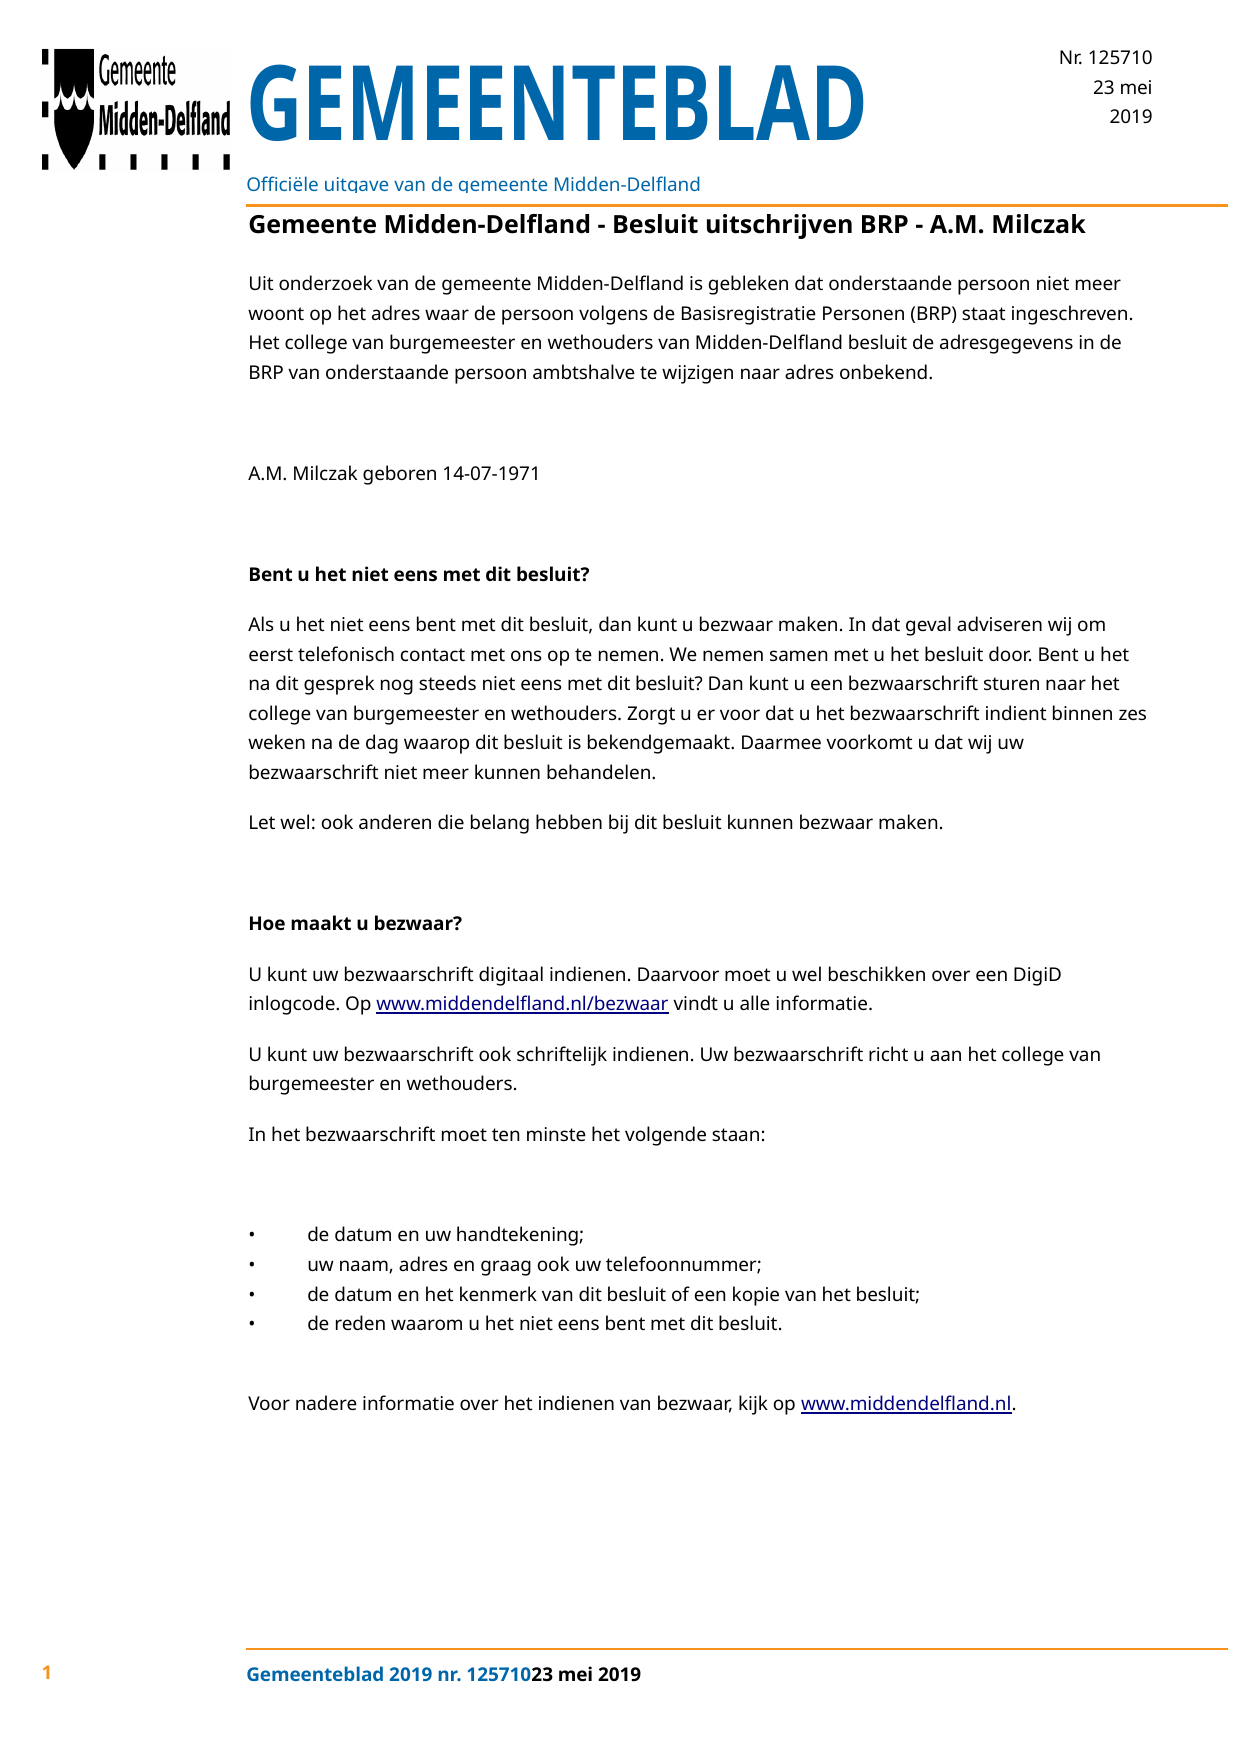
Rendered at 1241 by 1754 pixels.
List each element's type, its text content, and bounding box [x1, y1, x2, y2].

text Voor nadere informatie over het indienen van bezwaar, kijk op www.middendelfland.nl. [248, 1390, 1152, 1416]
list uw naam, adres en graag ook uw telefoonnummer; [248, 1251, 1152, 1277]
text Uit onderzoek van de gemeente Midden-Delfland is gebleken dat onderstaande persoon niet meer woont op het adres waar de persoon volgens de Basisregistratie Personen (BRP) staat ingeschreven. Het college van burgemeester en wethouders van Midden-Delfland besluit de adresgegevens in de BRP van onderstaande persoon ambtshalve te wijzigen naar adres onbekend. [248, 270, 1152, 385]
text Hoe maakt u bezwaar? [248, 910, 1152, 936]
list de reden waarom u het niet eens bent met dit besluit. [248, 1310, 1152, 1336]
list de datum en uw handtekening; [248, 1222, 1152, 1247]
text U kunt uw bezwaarschrift ook schriftelijk indienen. Uw bezwaarschrift richt u aan het college van burgemeester en wethouders. [248, 1041, 1152, 1096]
text Let wel: ook anderen die belang hebben bij dit besluit kunnen bezwaar maken. [248, 809, 1152, 835]
text In het bezwaarschrift moet ten minste het volgende staan: [248, 1121, 1152, 1146]
text Als u het niet eens bent met dit besluit, dan kunt u bezwaar maken. In dat geval adviseren wij om eerst telefonisch contact met ons op te nemen. We nemen samen met u het besluit door. Bent u het na dit gesprek nog steeds niet eens met dit besluit? Dan kunt u een bezwaarschrift sturen naar het college van burgemeester en wethouders. Zorgt u er voor dat u het bezwaarschrift indient binnen zes weken na de dag waarop dit besluit is bekendgemaakt. Daarmee voorkomt u dat wij uw bezwaarschrift niet meer kunnen behandelen. [248, 611, 1152, 785]
text U kunt uw bezwaarschrift digitaal indienen. Daarvoor moet u wel beschikken over een DigiD inlogcode. Op www.middendelfland.nl/bezwaar vindt u alle informatie. [248, 961, 1152, 1016]
text Gemeente Midden-Delfland - Besluit uitschrijven BRP - A.M. Milczak [248, 207, 1152, 241]
picture [41, 47, 231, 172]
list de datum en het kenmerk van dit besluit of een kopie van het besluit; [248, 1281, 1152, 1306]
text Bent u het niet eens met dit besluit? [248, 561, 1152, 586]
text A.M. Milczak geboren 14-07-1971 [248, 460, 1152, 486]
